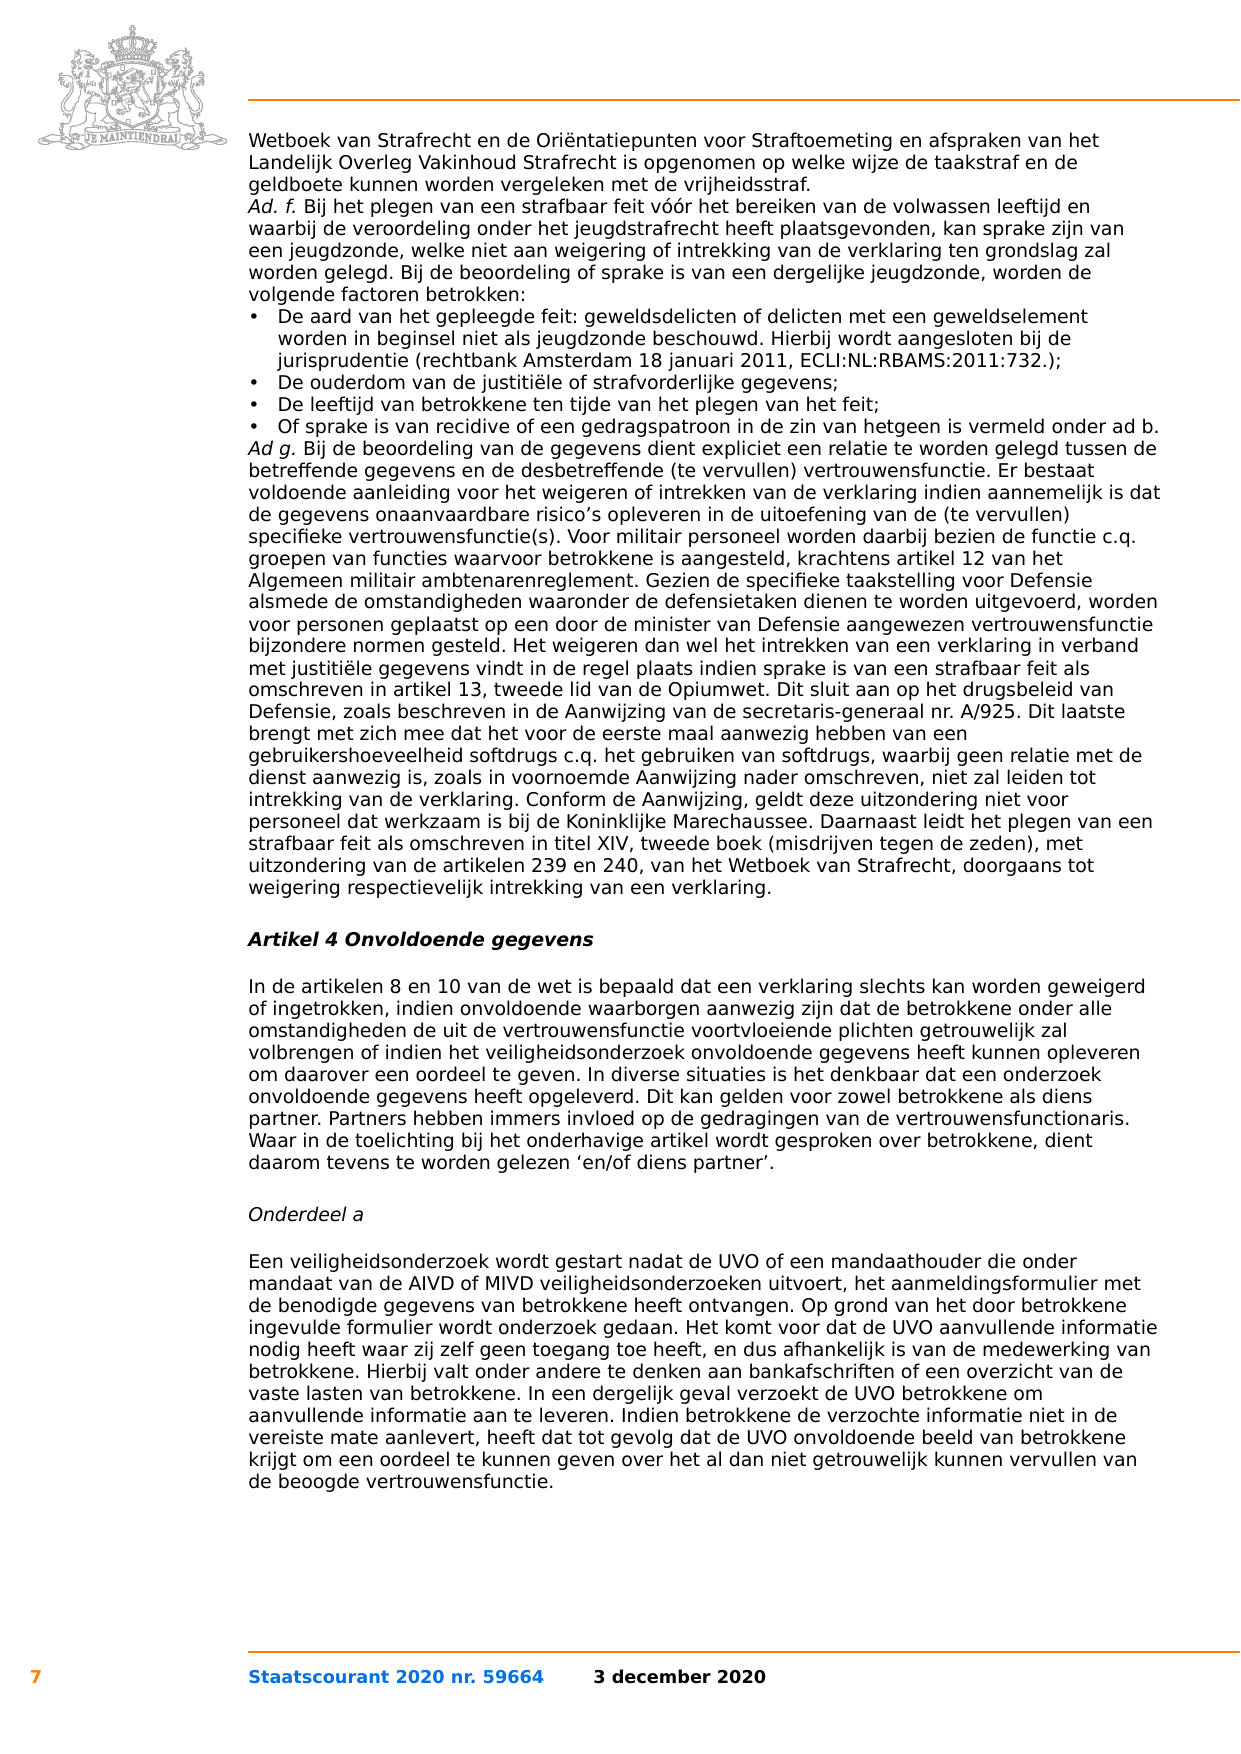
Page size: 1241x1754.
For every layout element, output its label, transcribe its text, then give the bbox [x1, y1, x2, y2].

text • Of sprake is van recidive of een gedragspatroon in de zin van hetgeen is vermeld onder ad b. [248, 416, 1163, 438]
text In de artikelen 8 en 10 van de wet is bepaald dat een verklaring slechts kan worden geweigerd of ingetrokken, indien onvoldoende waarborgen aanwezig zijn dat de betrokkene onder alle omstandigheden de uit de vertrouwensfunctie voortvloeiende plichten getrouwelijk zal volbrengen of indien het veiligheidsonderzoek onvoldoende gegevens heeft kunnen opleveren om daarover een oordeel te geven. In diverse situaties is het denkbaar dat een onderzoek onvoldoende gegevens heeft opgeleverd. Dit kan gelden voor zowel betrokkene als diens partner. Partners hebben immers invloed op de gedragingen van de vertrouwensfunctionaris. Waar in de toelichting bij het onderhavige artikel wordt gesproken over betrokkene, dient daarom tevens te worden gelezen ‘en/of diens partner’. [248, 976, 1163, 1174]
text Ad. f. Bij het plegen van een strafbaar feit vóór het bereiken van de volwassen leeftijd en waarbij de veroordeling onder het jeugdstrafrecht heeft plaatsgevonden, kan sprake zijn van een jeugdzonde, welke niet aan weigering of intrekking van de verklaring ten grondslag zal worden gelegd. Bij de beoordeling of sprake is van een dergelijke jeugdzonde, worden de volgende factoren betrokken: [248, 196, 1163, 306]
text Wetboek van Strafrecht en de Oriëntatiepunten voor Straftoemeting en afspraken van het Landelijk Overleg Vakinhoud Strafrecht is opgenomen op welke wijze de taakstraf en de geldboete kunnen worden vergeleken met de vrijheidsstraf. [248, 130, 1163, 196]
picture [38, 25, 227, 150]
text • De ouderdom van de justitiële of strafvorderlijke gegevens; [248, 372, 1163, 394]
text Ad g. Bij de beoordeling van de gegevens dient expliciet een relatie te worden gelegd tussen de betreffende gegevens en de desbetreffende (te vervullen) vertrouwensfunctie. Er bestaat voldoende aanleiding voor het weigeren of intrekken van de verklaring indien aannemelijk is dat de gegevens onaanvaardbare risico’s opleveren in de uitoefening van de (te vervullen) specifieke vertrouwensfunctie(s). Voor militair personeel worden daarbij bezien de functie c.q. groepen van functies waarvoor betrokkene is aangesteld, krachtens artikel 12 van het Algemeen militair ambtenarenreglement. Gezien de specifieke taakstelling voor Defensie alsmede de omstandigheden waaronder de defensietaken dienen te worden uitgevoerd, worden voor personen geplaatst op een door de minister van Defensie aangewezen vertrouwensfunctie bijzondere normen gesteld. Het weigeren dan wel het intrekken van een verklaring in verband met justitiële gegevens vindt in de regel plaats indien sprake is van een strafbaar feit als omschreven in artikel 13, tweede lid van de Opiumwet. Dit sluit aan op het drugsbeleid van Defensie, zoals beschreven in de Aanwijzing van de secretaris-generaal nr. A/925. Dit laatste brengt met zich mee dat het voor de eerste maal aanwezig hebben van een gebruikershoeveelheid softdrugs c.q. het gebruiken van softdrugs, waarbij geen relatie met de dienst aanwezig is, zoals in voornoemde Aanwijzing nader omschreven, niet zal leiden tot intrekking van de verklaring. Conform de Aanwijzing, geldt deze uitzondering niet voor personeel dat werkzaam is bij de Koninklijke Marechaussee. Daarnaast leidt het plegen van een strafbaar feit als omschreven in titel XIV, tweede boek (misdrijven tegen de zeden), met uitzondering van de artikelen 239 en 240, van het Wetboek van Strafrecht, doorgaans tot weigering respectievelijk intrekking van een verklaring. [248, 438, 1163, 899]
subtitle Onderdeel a [248, 1204, 1163, 1226]
text Een veiligheidsonderzoek wordt gestart nadat de UVO of een mandaathouder die onder mandaat van de AIVD of MIVD veiligheidsonderzoeken uitvoert, het aanmeldingsformulier met de benodigde gegevens van betrokkene heeft ontvangen. Op grond van het door betrokkene ingevulde formulier wordt onderzoek gedaan. Het komt voor dat de UVO aanvullende informatie nodig heeft waar zij zelf geen toegang toe heeft, en dus afhankelijk is van de medewerking van betrokkene. Hierbij valt onder andere te denken aan bankafschriften of een overzicht van de vaste lasten van betrokkene. In een dergelijk geval verzoekt de UVO betrokkene om aanvullende informatie aan te leveren. Indien betrokkene de verzochte informatie niet in de vereiste mate aanlevert, heeft dat tot gevolg dat de UVO onvoldoende beeld van betrokkene krijgt om een oordeel te kunnen geven over het al dan niet getrouwelijk kunnen vervullen van de beoogde vertrouwensfunctie. [248, 1251, 1163, 1493]
subtitle Artikel 4 Onvoldoende gegevens [248, 929, 1163, 951]
text • De aard van het gepleegde feit: geweldsdelicten of delicten met een geweldselement worden in beginsel niet als jeugdzonde beschouwd. Hierbij wordt aangesloten bij de jurisprudentie (rechtbank Amsterdam 18 januari 2011, ECLI:NL:RBAMS:2011:732.); [248, 306, 1163, 372]
text • De leeftijd van betrokkene ten tijde van het plegen van het feit; [248, 394, 1163, 416]
